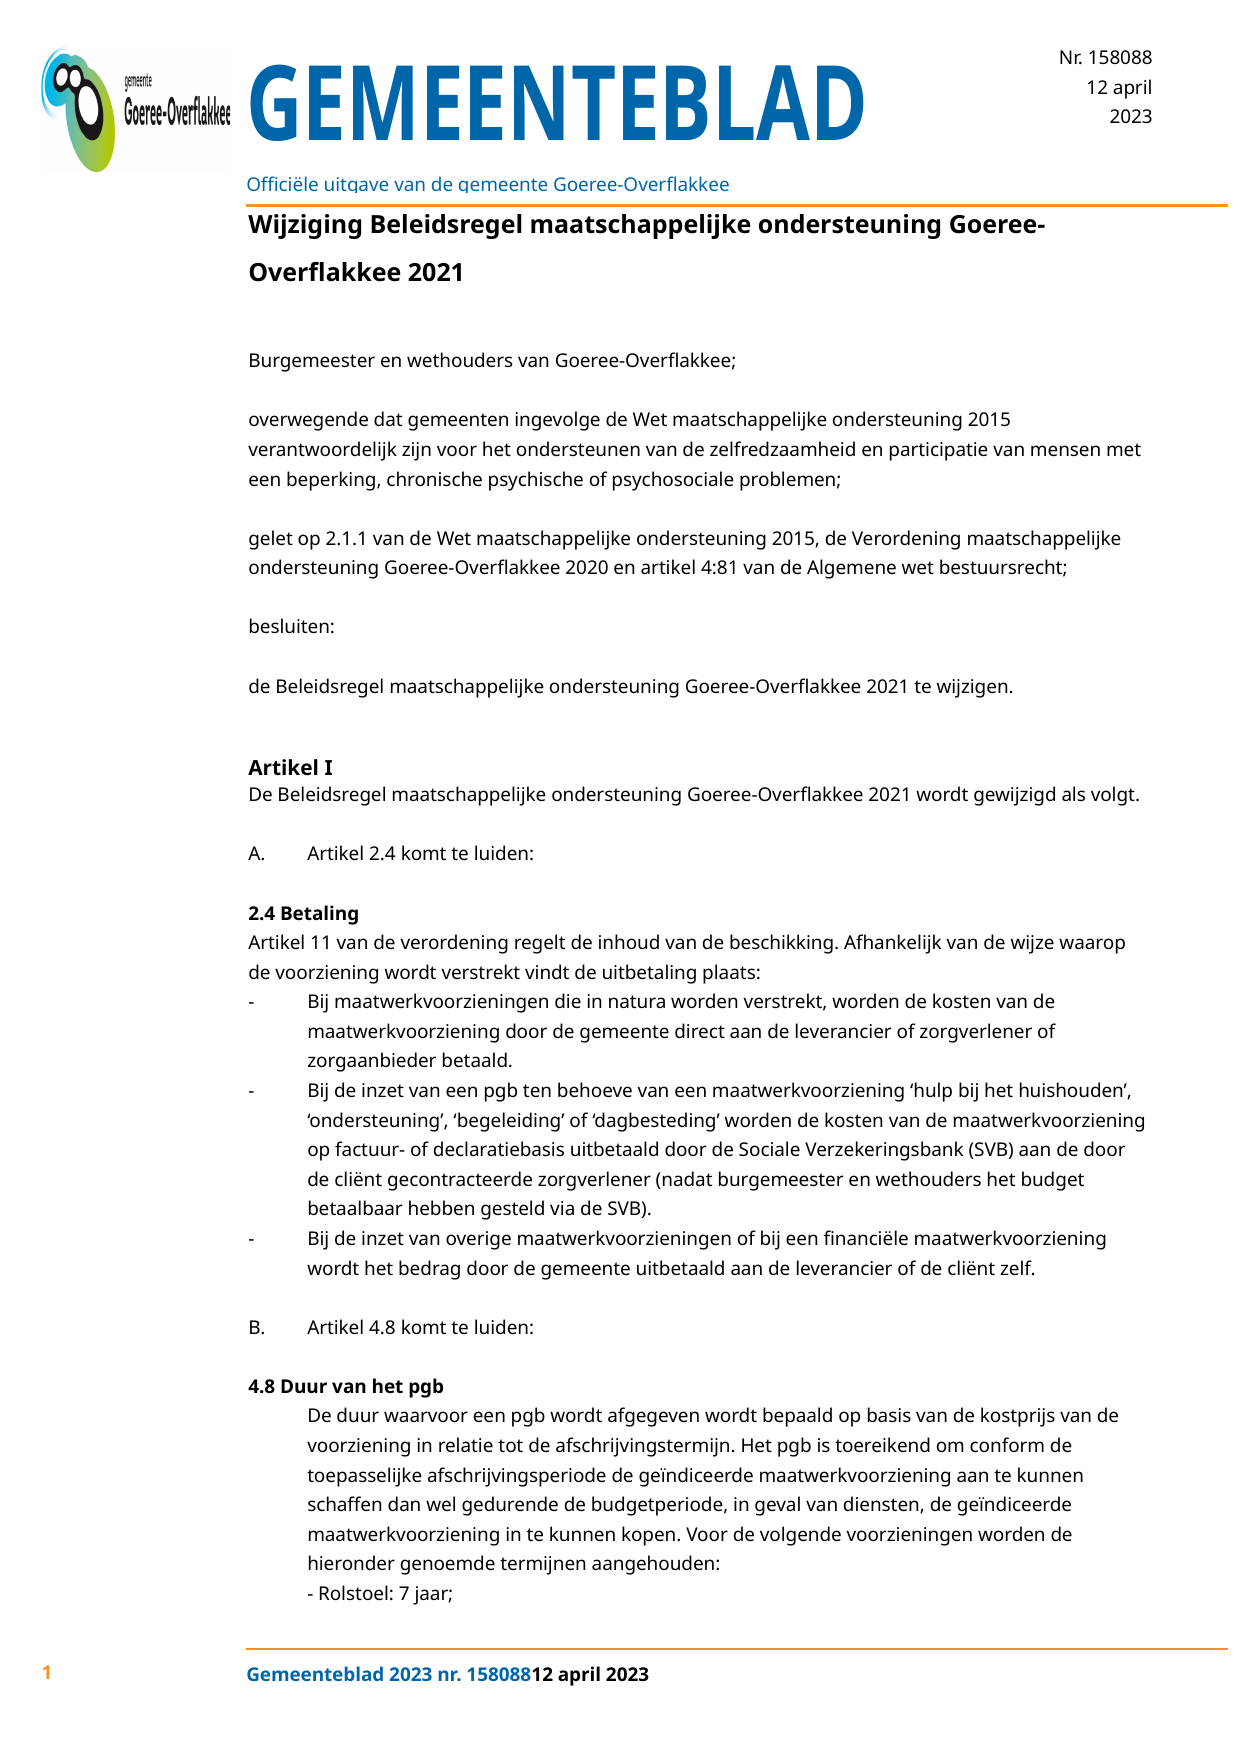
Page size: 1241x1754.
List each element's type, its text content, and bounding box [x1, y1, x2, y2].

list Bij de inzet van overige maatwerkvoorzieningen of bij een financiële maatwerkvoorziening wordt het bedrag door de gemeente uitbetaald aan de leverancier of de cliënt zelf. [248, 1225, 1152, 1280]
text 2.4 Betaling [248, 900, 1152, 925]
list De duur waarvoor een pgb wordt afgegeven wordt bepaald op basis van de kostprijs van de voorziening in relatie tot de afschrijvingstermijn. Het pgb is toereikend om conform de toepasselijke afschrijvingsperiode de geïndiceerde maatwerkvoorziening aan te kunnen schaffen dan wel gedurende de budgetperiode, in geval van diensten, de geïndiceerde maatwerkvoorziening in te kunnen kopen. Voor de volgende voorzieningen worden de hieronder genoemde termijnen aangehouden: [248, 1403, 1152, 1576]
list Artikel 2.4 komt te luiden: [248, 841, 1152, 866]
text overwegende dat gemeenten ingevolge de Wet maatschappelijke ondersteuning 2015 verantwoordelijk zijn voor het ondersteunen van de zelfredzaamheid en participatie van mensen met een beperking, chronische psychische of psychosociale problemen; [248, 407, 1152, 492]
text Artikel 11 van de verordening regelt de inhoud van de beschikking. Afhankelijk van de wijze waarop de voorziening wordt verstrekt vindt de uitbetaling plaats: [248, 929, 1152, 984]
list Artikel 4.8 komt te luiden: [248, 1314, 1152, 1339]
list Bij de inzet van een pgb ten behoeve van een maatwerkvoorziening ‘hulp bij het huishouden’, ‘ondersteuning’, ‘begeleiding’ of ‘dagbesteding’ worden de kosten van de maatwerkvoorziening op factuur- of declaratiebasis uitbetaald door de Sociale Verzekeringsbank (SVB) aan de door de cliënt gecontracteerde zorgverlener (nadat burgemeester en wethouders het budget betaalbaar hebben gesteld via de SVB). [248, 1077, 1152, 1221]
text 4.8 Duur van het pgb [248, 1373, 1152, 1399]
text De Beleidsregel maatschappelijke ondersteuning Goeree-Overflakkee 2021 wordt gewijzigd als volgt. [248, 781, 1152, 807]
picture [41, 47, 231, 172]
text Wijziging Beleidsregel maatschappelijke ondersteuning Goeree-Overflakkee 2021 [248, 207, 1152, 288]
text besluiten: [248, 614, 1152, 639]
list Bij maatwerkvoorzieningen die in natura worden verstrekt, worden de kosten van de maatwerkvoorziening door de gemeente direct aan de leverancier of zorgverlener of zorgaanbieder betaald. [248, 988, 1152, 1073]
list - Rolstoel: 7 jaar; [248, 1580, 1152, 1606]
text Burgemeester en wethouders van Goeree-Overflakkee; [248, 347, 1152, 373]
text Artikel I [248, 753, 1152, 781]
text de Beleidsregel maatschappelijke ondersteuning Goeree-Overflakkee 2021 te wijzigen. [248, 673, 1152, 699]
text gelet op 2.1.1 van de Wet maatschappelijke ondersteuning 2015, de Verordening maatschappelijke ondersteuning Goeree-Overflakkee 2020 en artikel 4:81 van de Algemene wet bestuursrecht; [248, 525, 1152, 580]
